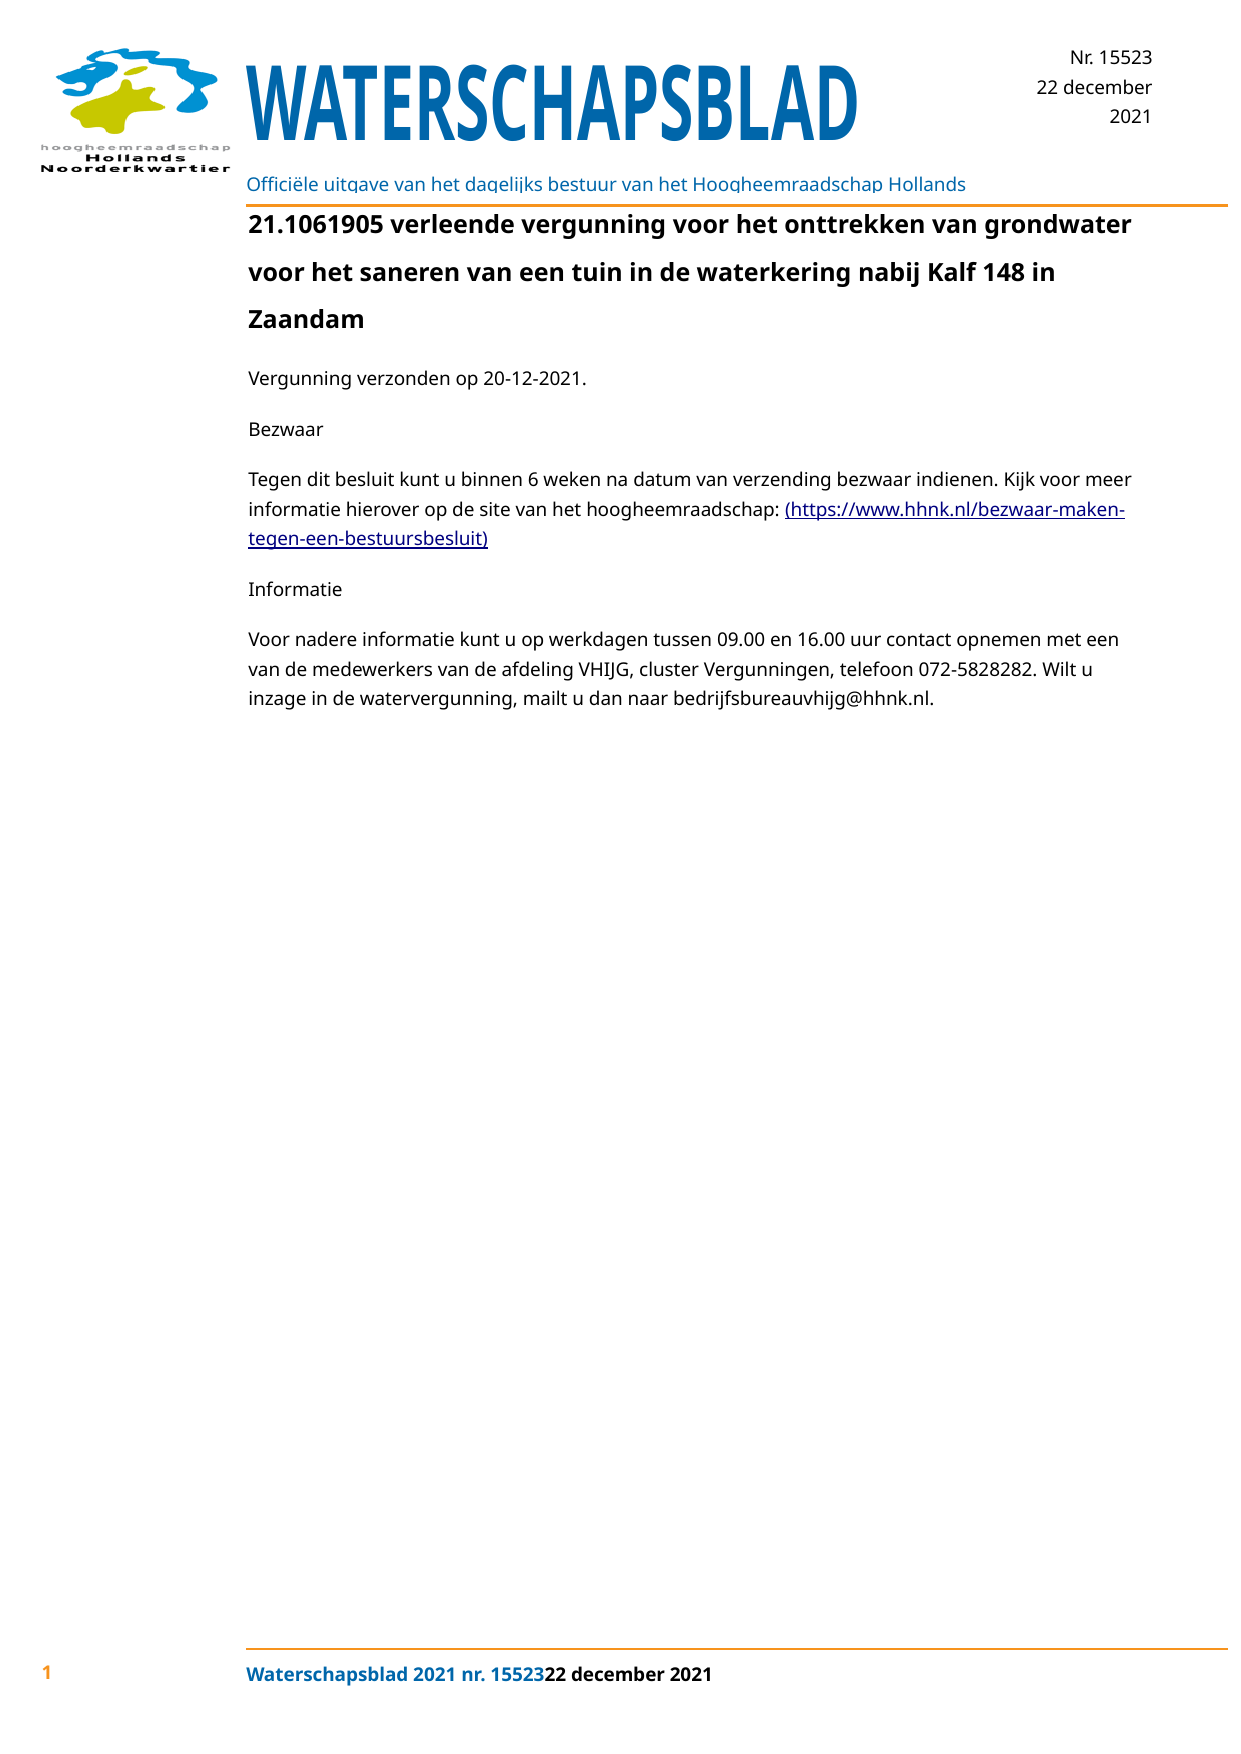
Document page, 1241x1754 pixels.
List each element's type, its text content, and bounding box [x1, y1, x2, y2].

picture [41, 47, 231, 172]
text Informatie [248, 576, 1152, 602]
text Vergunning verzonden op 20-12-2021. [248, 366, 1152, 391]
text 21.1061905 verleende vergunning voor het onttrekken van grondwater voor het saneren van een tuin in de waterkering nabij Kalf 148 in Zaandam [248, 207, 1152, 336]
text Tegen dit besluit kunt u binnen 6 weken na datum van verzending bezwaar indienen. Kijk voor meer informatie hierover op de site van het hoogheemraadschap: (https://www.hhnk.nl/bezwaar-maken-tegen-een-bestuursbesluit) [248, 466, 1152, 551]
text Voor nadere informatie kunt u op werkdagen tussen 09.00 en 16.00 uur contact opnemen met een van de medewerkers van de afdeling VHIJG, cluster Vergunningen, telefoon 072-5828282. Wilt u inzage in de watervergunning, mailt u dan naar bedrijfsbureauvhijg@hhnk.nl. [248, 626, 1152, 711]
text Bezwaar [248, 416, 1152, 442]
